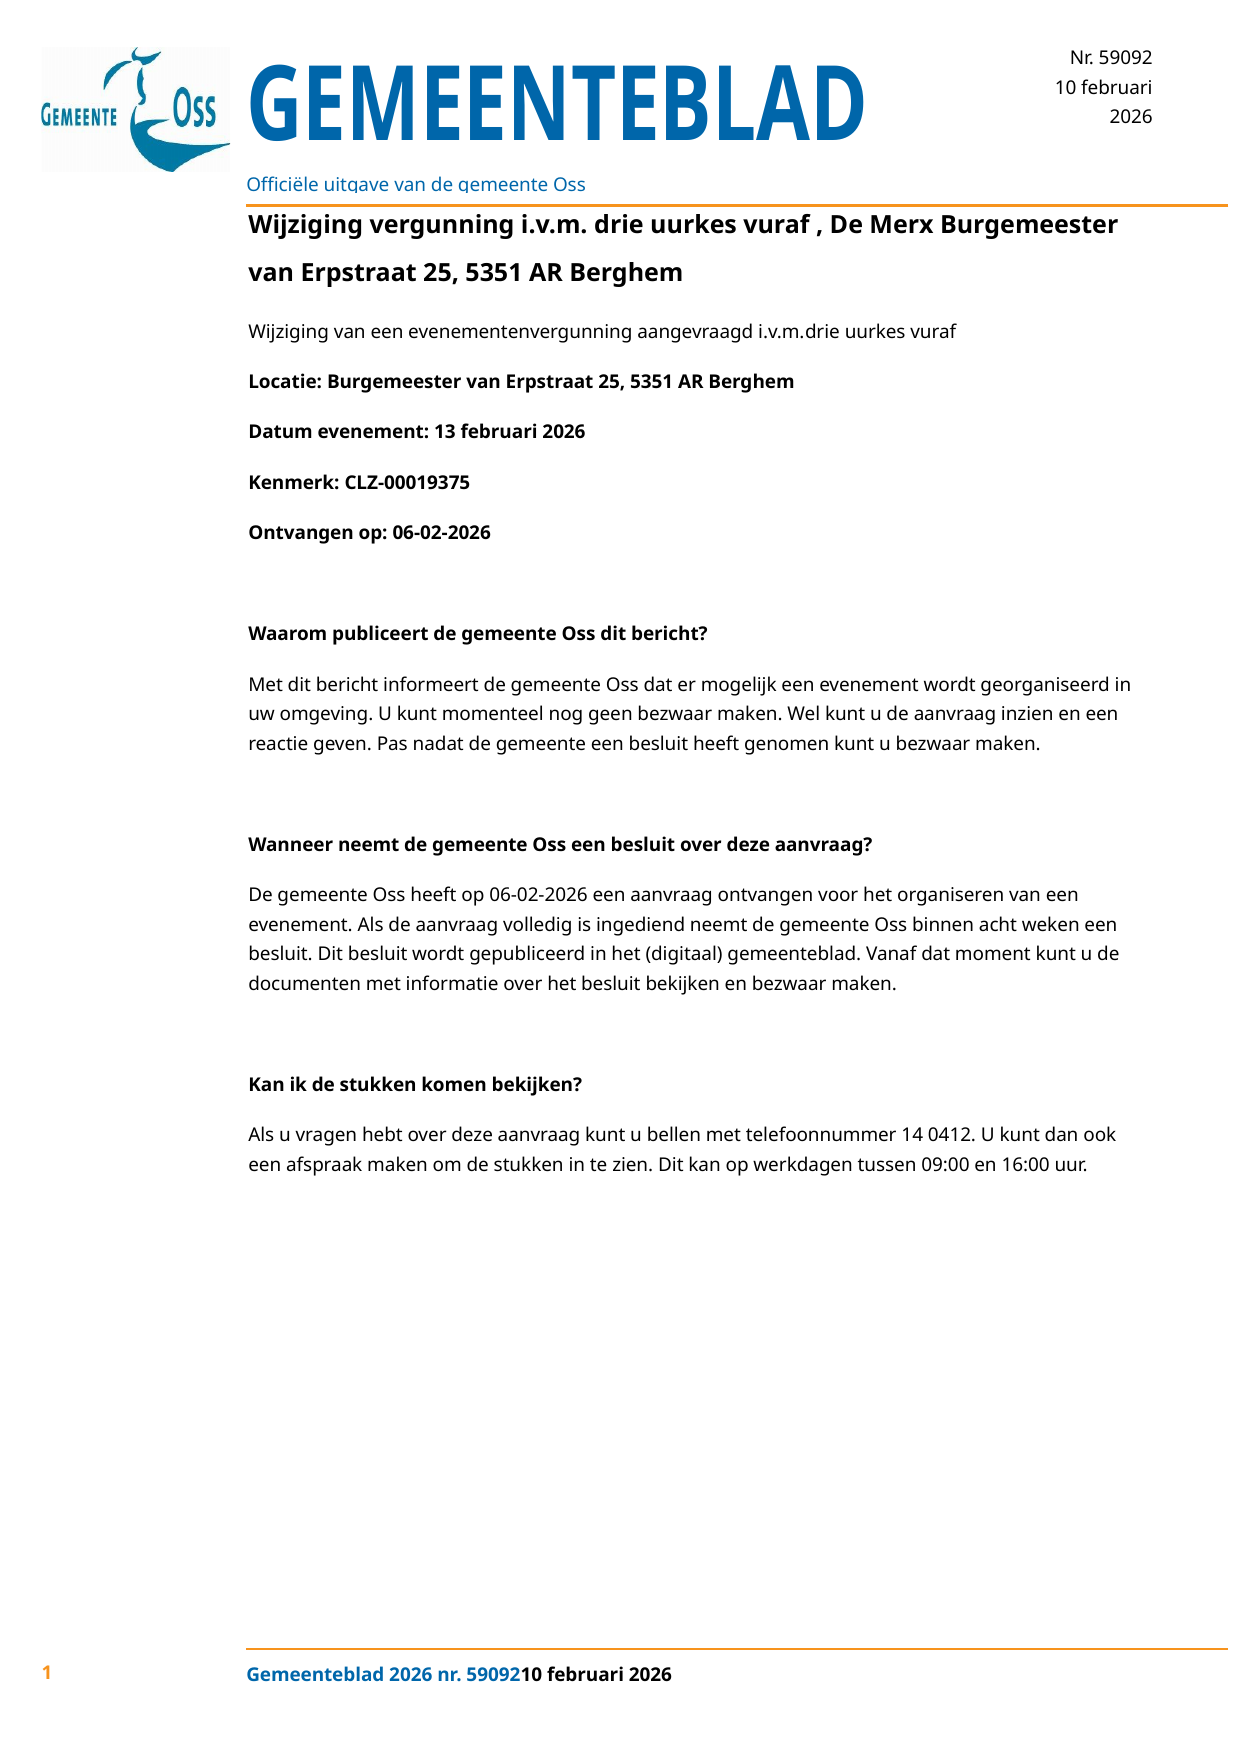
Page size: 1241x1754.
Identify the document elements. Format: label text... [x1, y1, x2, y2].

text Wijziging van een evenementenvergunning aangevraagd i.v.m.drie uurkes vuraf [248, 318, 1152, 344]
text Waarom publiceert de gemeente Oss dit bericht? [248, 620, 1152, 646]
text De gemeente Oss heeft op 06-02-2026 een aanvraag ontvangen voor het organiseren van een evenement. Als de aanvraag volledig is ingediend neemt de gemeente Oss binnen acht weken een besluit. Dit besluit wordt gepubliceerd in het (digitaal) gemeenteblad. Vanaf dat moment kunt u de documenten met informatie over het besluit bekijken en bezwaar maken. [248, 881, 1152, 996]
text Datum evenement: 13 februari 2026 [248, 419, 1152, 444]
text Wijziging vergunning i.v.m. drie uurkes vuraf , De Merx Burgemeester van Erpstraat 25, 5351 AR Berghem [248, 207, 1152, 288]
text Met dit bericht informeert de gemeente Oss dat er mogelijk een evenement wordt georganiseerd in uw omgeving. U kunt momenteel nog geen bezwaar maken. Wel kunt u de aanvraag inzien en een reactie geven. Pas nadat de gemeente een besluit heeft genomen kunt u bezwaar maken. [248, 671, 1152, 756]
text Wanneer neemt de gemeente Oss een besluit over deze aanvraag? [248, 831, 1152, 857]
text Als u vragen hebt over deze aanvraag kunt u bellen met telefoonnummer 14 0412. U kunt dan ook een afspraak maken om de stukken in te zien. Dit kan op werkdagen tussen 09:00 en 16:00 uur. [248, 1121, 1152, 1177]
text Kan ik de stukken komen bekijken? [248, 1071, 1152, 1097]
picture [41, 47, 231, 172]
text Ontvangen op: 06-02-2026 [248, 519, 1152, 545]
text Kenmerk: CLZ-00019375 [248, 469, 1152, 495]
text Locatie: Burgemeester van Erpstraat 25, 5351 AR Berghem [248, 368, 1152, 394]
